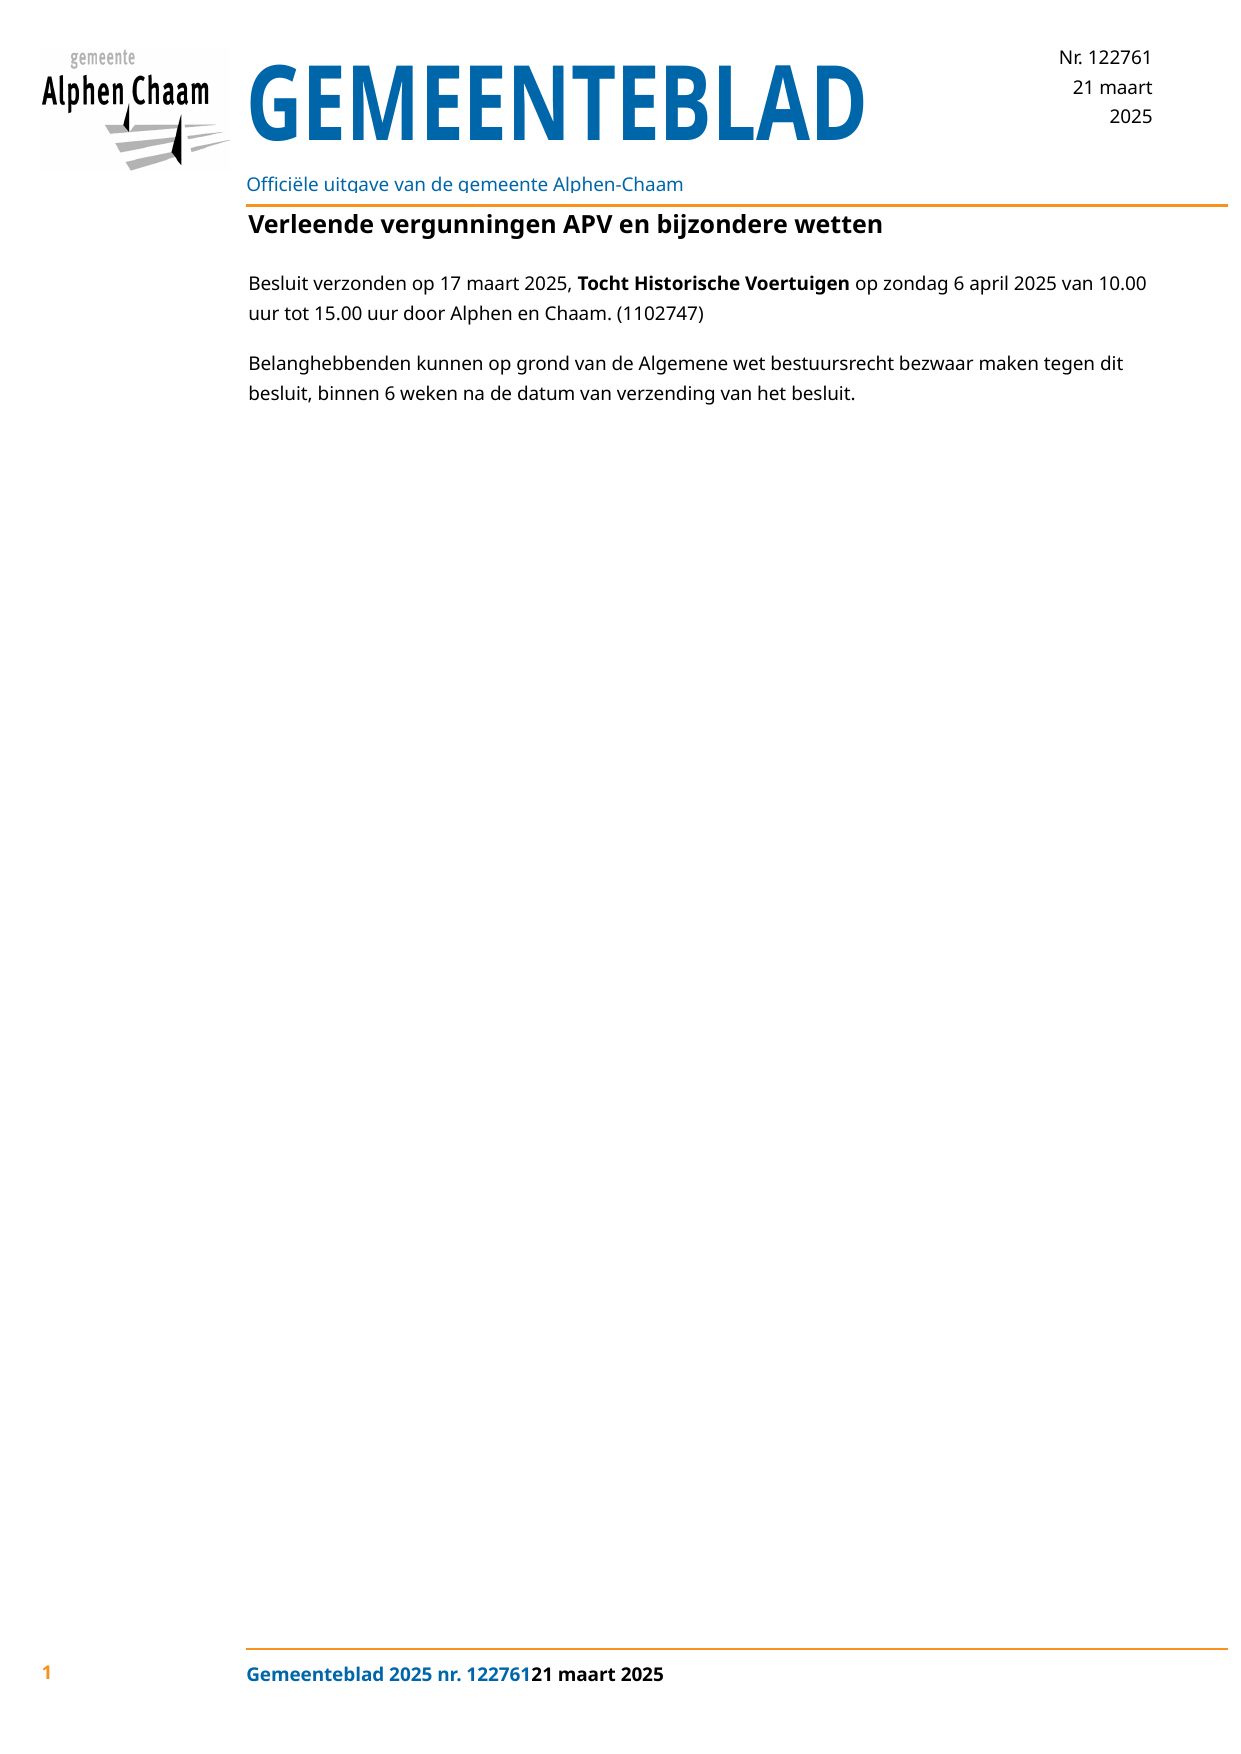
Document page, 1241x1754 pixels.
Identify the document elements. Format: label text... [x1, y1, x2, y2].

text Besluit verzonden op 17 maart 2025, Tocht Historische Voertuigen op zondag 6 april 2025 van 10.00 uur tot 15.00 uur door Alphen en Chaam. (1102747) [248, 270, 1152, 326]
text Verleende vergunningen APV en bijzondere wetten [248, 207, 1152, 241]
text Belanghebbenden kunnen op grond van de Algemene wet bestuursrecht bezwaar maken tegen dit besluit, binnen 6 weken na de datum van verzending van het besluit. [248, 350, 1152, 406]
picture [41, 47, 231, 172]
